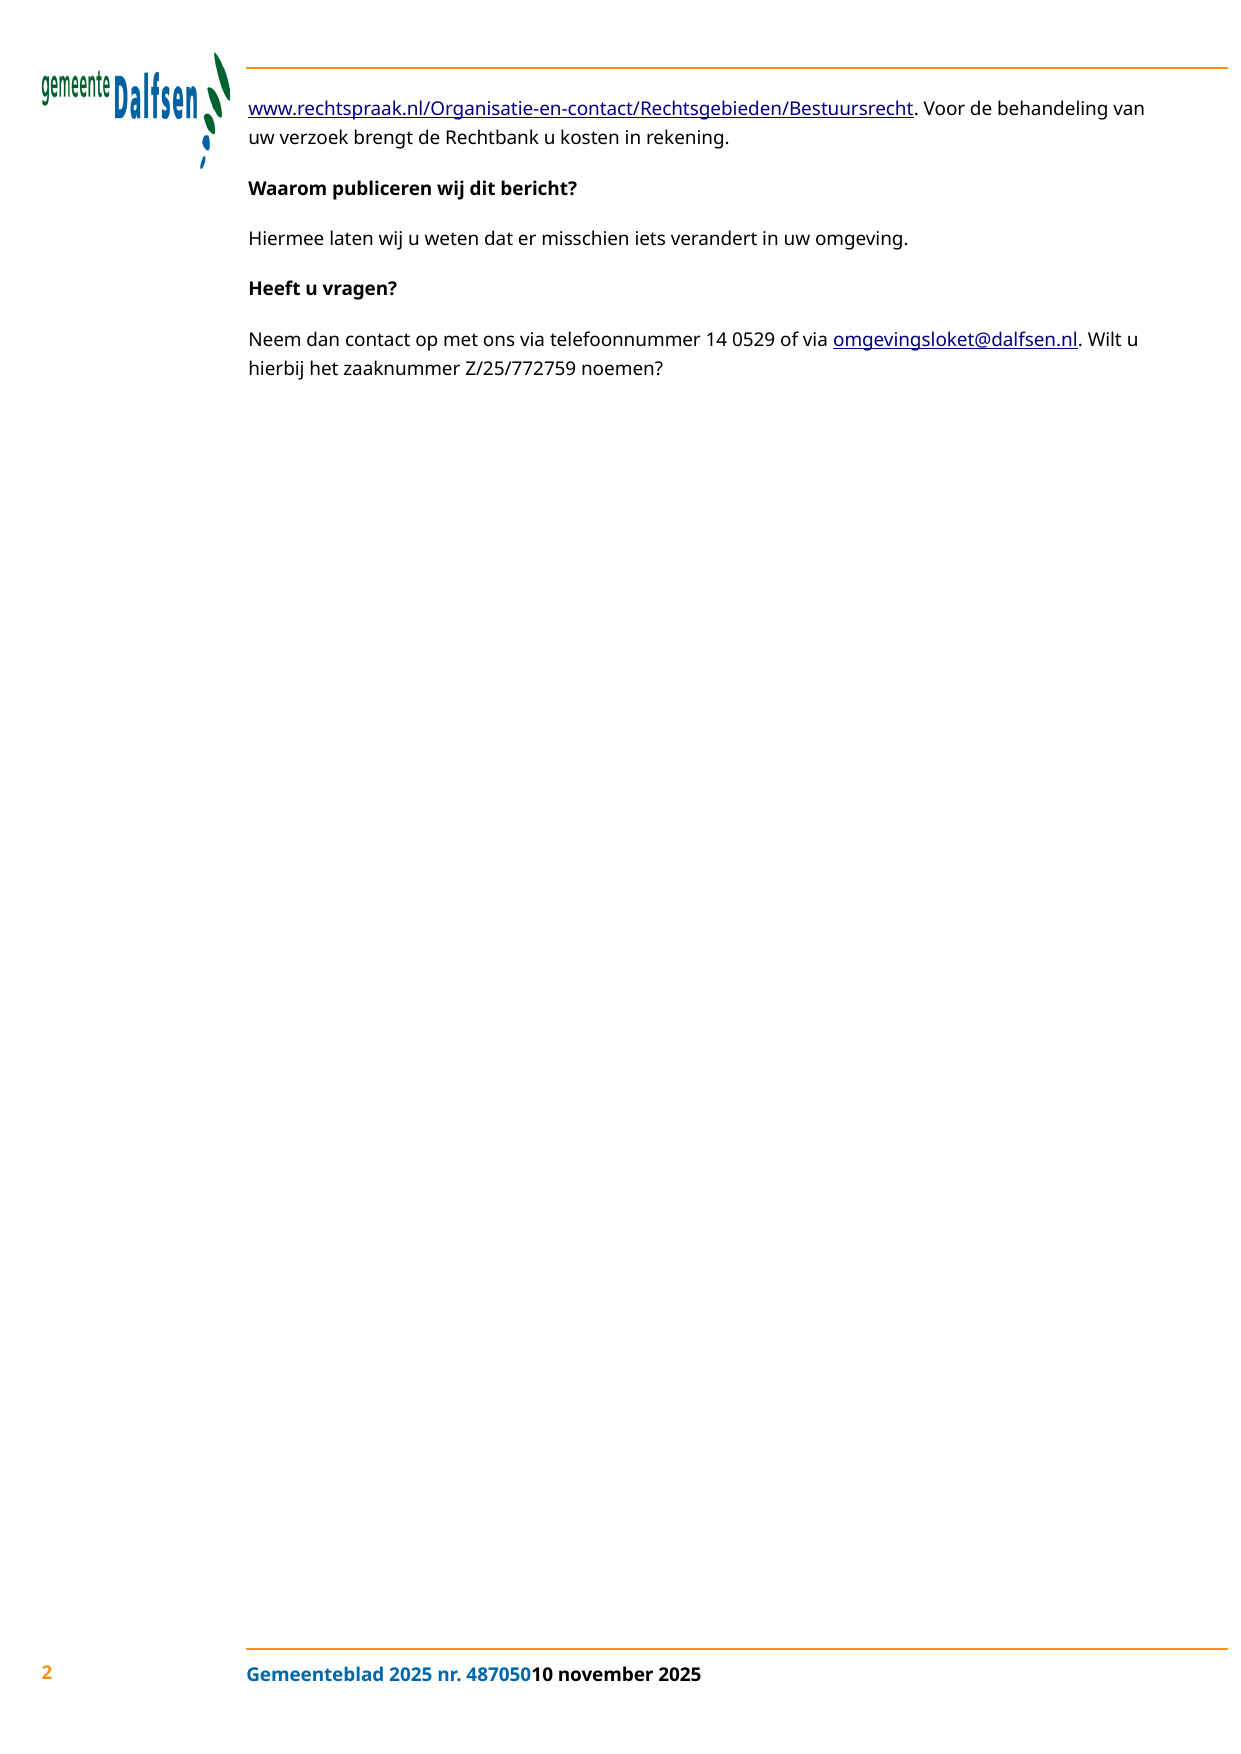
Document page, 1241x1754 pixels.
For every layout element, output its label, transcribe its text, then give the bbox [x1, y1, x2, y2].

picture [41, 47, 231, 172]
text www.rechtspraak.nl/Organisatie-en-contact/Rechtsgebieden/Bestuursrecht. Voor de behandeling van uw verzoek brengt de Rechtbank u kosten in rekening. [248, 95, 1152, 150]
text Waarom publiceren wij dit bericht? [248, 175, 1152, 201]
text Neem dan contact op met ons via telefoonnummer 14 0529 of via omgevingsloket@dalfsen.nl. Wilt u hierbij het zaaknummer Z/25/772759 noemen? [248, 326, 1152, 381]
text Heeft u vragen? [248, 276, 1152, 301]
text Hiermee laten wij u weten dat er misschien iets verandert in uw omgeving. [248, 225, 1152, 251]
